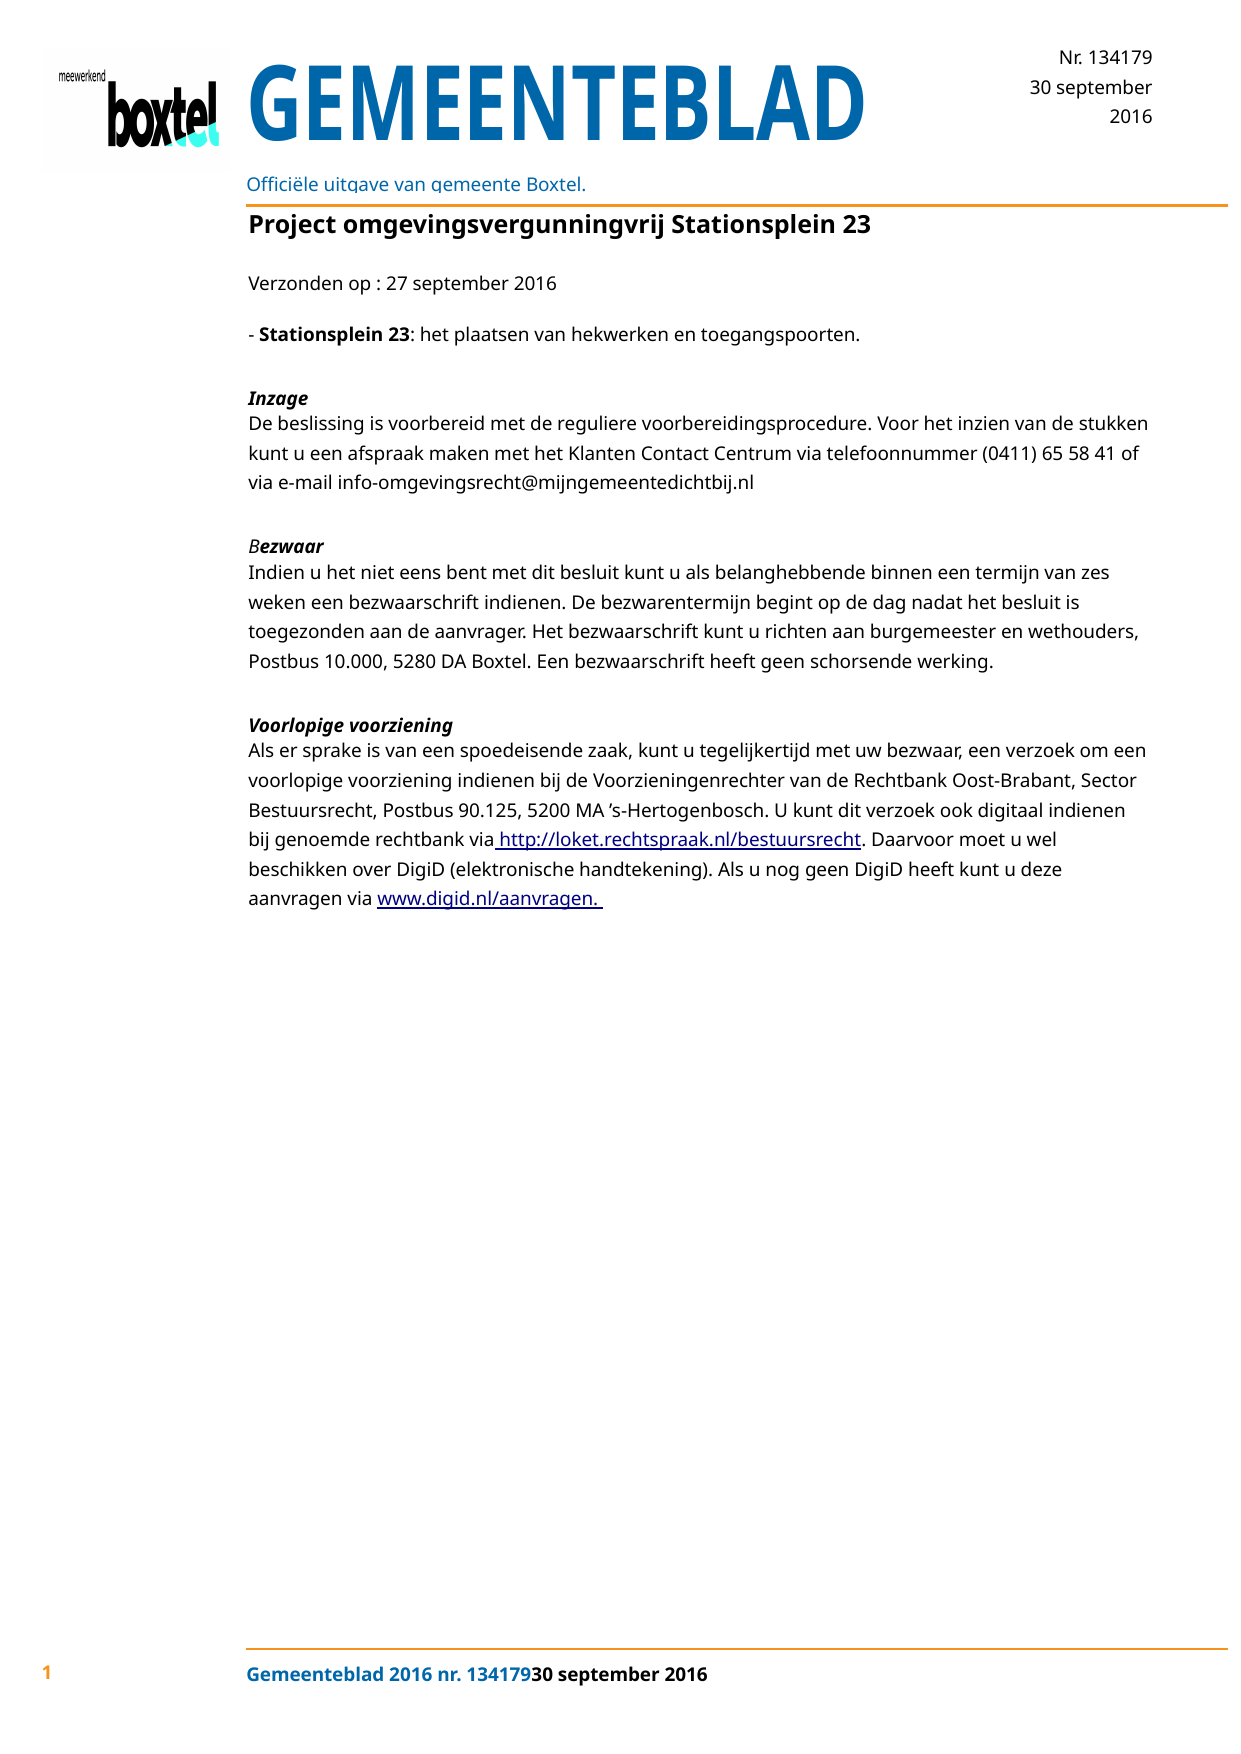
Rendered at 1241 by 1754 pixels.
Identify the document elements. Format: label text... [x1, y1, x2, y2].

text Inzage [248, 385, 1152, 410]
text Bezwaar [248, 533, 1152, 559]
text - Stationsplein 23: het plaatsen van hekwerken en toegangspoorten. [248, 321, 1152, 346]
text Indien u het niet eens bent met dit besluit kunt u als belanghebbende binnen een termijn van zes weken een bezwaarschrift indienen. De bezwarentermijn begint op de dag nadat het besluit is toegezonden aan de aanvrager. Het bezwaarschrift kunt u richten aan burgemeester en wethouders, Postbus 10.000, 5280 DA Boxtel. Een bezwaarschrift heeft geen schorsende werking. [248, 559, 1152, 674]
text Project omgevingsvergunningvrij Stationsplein 23 [248, 207, 1152, 241]
picture [41, 47, 231, 172]
text Verzonden op : 27 september 2016 [248, 270, 1152, 296]
text Als er sprake is van een spoedeisende zaak, kunt u tegelijkertijd met uw bezwaar, een verzoek om een voorlopige voorziening indienen bij de Voorzieningenrechter van de Rechtbank Oost-Brabant, Sector Bestuursrecht, Postbus 90.125, 5200 MA ’s-Hertogenbosch. U kunt dit verzoek ook digitaal indienen bij genoemde rechtbank via http://loket.rechtspraak.nl/bestuursrecht. Daarvoor moet u wel beschikken over DigiD (elektronische handtekening). Als u nog geen DigiD heeft kunt u deze aanvragen via www.digid.nl/aanvragen. [248, 738, 1152, 911]
text Voorlopige voorziening [248, 712, 1152, 738]
text De beslissing is voorbereid met de reguliere voorbereidingsprocedure. Voor het inzien van de stukken kunt u een afspraak maken met het Klanten Contact Centrum via telefoonnummer (0411) 65 58 41 of via e-mail info-omgevingsrecht@mijngemeentedichtbij.nl [248, 410, 1152, 495]
